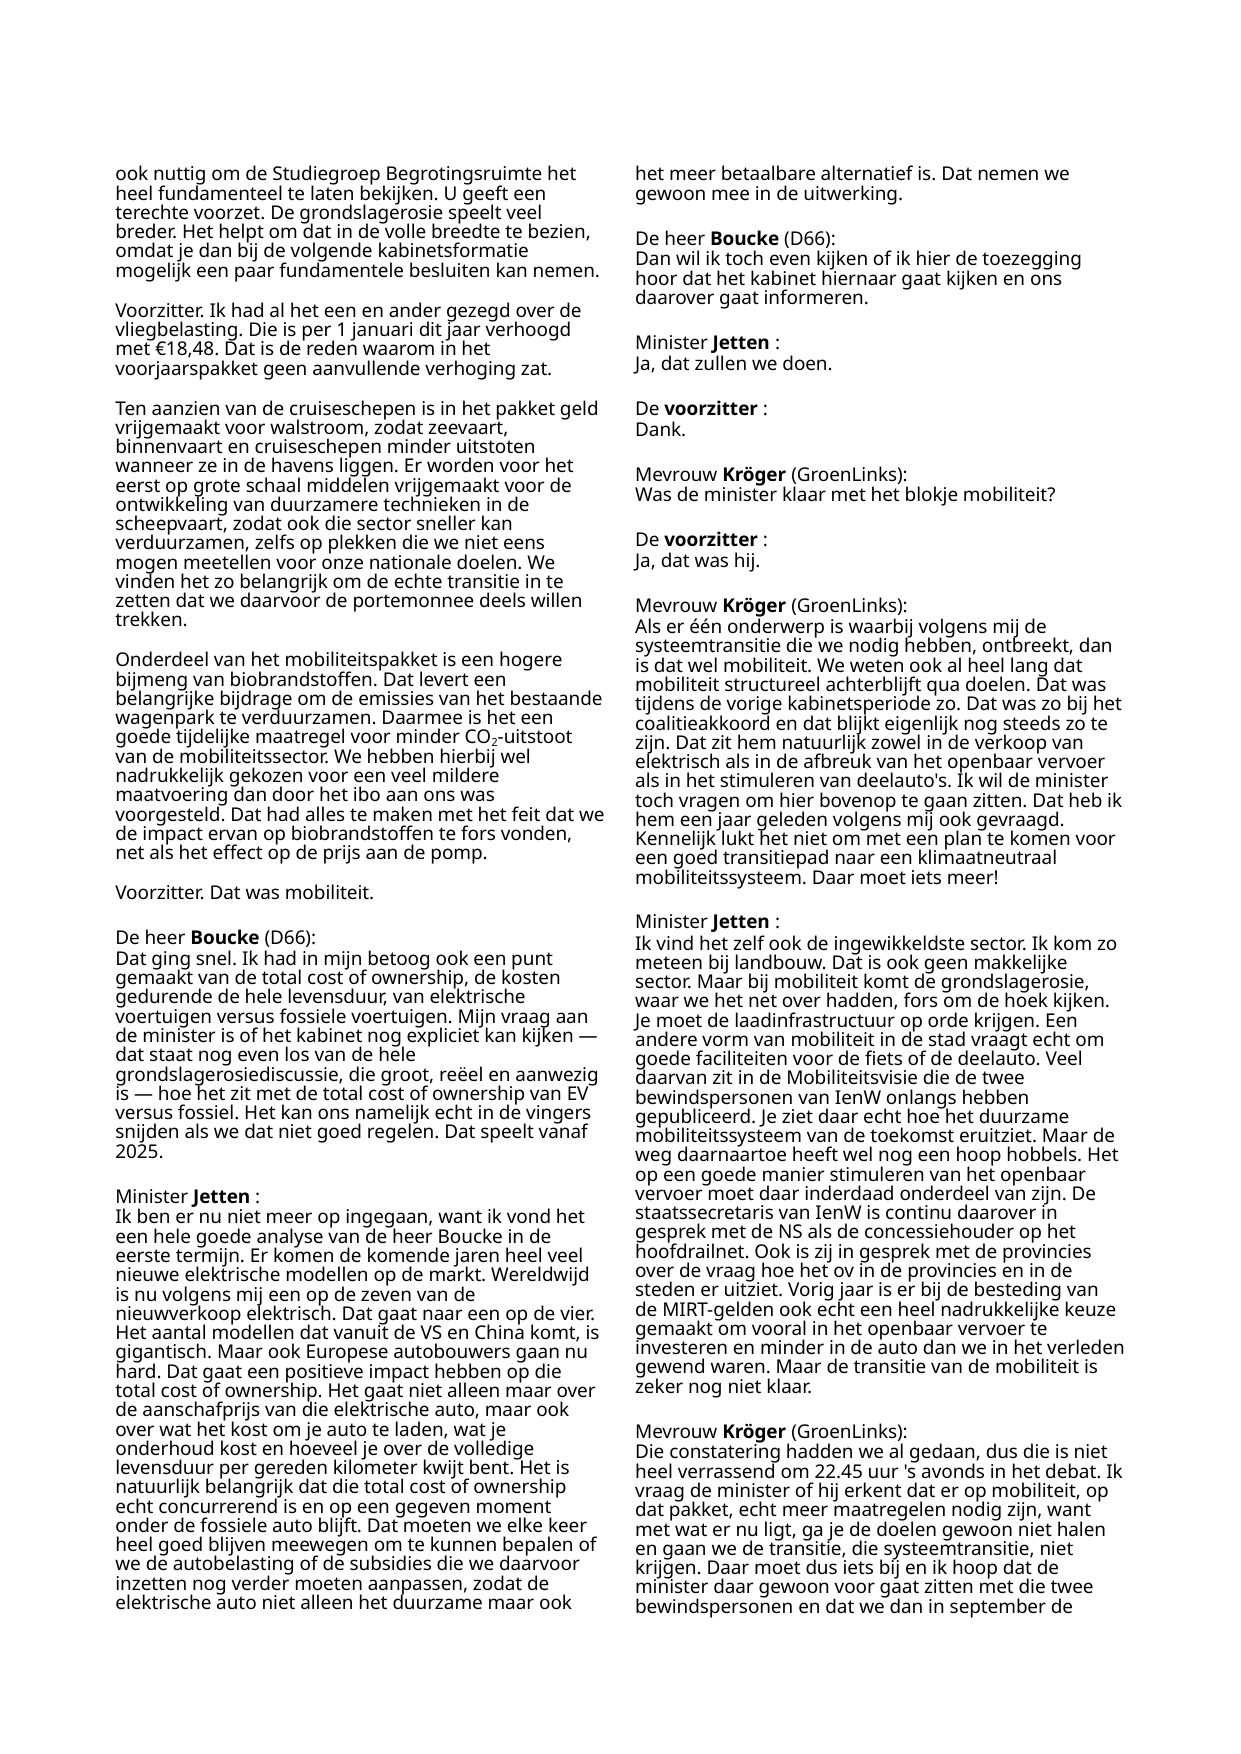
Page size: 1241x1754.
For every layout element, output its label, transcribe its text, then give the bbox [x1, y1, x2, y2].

text Minister Jetten : [115, 1183, 605, 1208]
text Die constatering hadden we al gedaan, dus die is niet heel verrassend om 22.45 uur 's avonds in het debat. Ik vraag de minister of hij erkent dat er op mobiliteit, op dat pakket, echt meer maatregelen nodig zijn, want met wat er nu ligt, ga je de doelen gewoon niet halen en gaan we de transitie, die systeemtransitie, niet krijgen. Daar moet dus iets bij en ik hoop dat de minister daar gewoon voor gaat zitten met die twee bewindspersonen en dat we dan in september de [635, 1443, 1125, 1617]
text Dank. [635, 421, 1125, 440]
text De heer Boucke (D66): [635, 225, 1125, 250]
text Minister Jetten : [635, 329, 1125, 355]
text Ten aanzien van de cruiseschepen is in het pakket geld vrijgemaakt voor walstroom, zodat zeevaart, binnenvaart en cruiseschepen minder uitstoten wanneer ze in de havens liggen. Er worden voor het eerst op grote schaal middelen vrijgemaakt voor de ontwikkeling van duurzamere technieken in de scheepvaart, zodat ook die sector sneller kan verduurzamen, zelfs op plekken die we niet eens mogen meetellen voor onze nationale doelen. We vinden het zo belangrijk om de echte transitie in te zetten dat we daarvoor de portemonnee deels willen trekken. [115, 399, 605, 631]
text Mevrouw Kröger (GroenLinks): [635, 1418, 1125, 1443]
text Voorzitter. Ik had al het een en ander gezegd over de vliegbelasting. Die is per 1 januari dit jaar verhoogd met €18,48. Dat is de reden waarom in het voorjaarspakket geen aanvullende verhoging zat. [115, 302, 605, 379]
text Ja, dat was hij. [635, 552, 1125, 572]
text De voorzitter : [635, 527, 1125, 552]
text Voorzitter. Dat was mobiliteit. [115, 884, 605, 903]
text Ja, dat zullen we doen. [635, 355, 1125, 374]
text De heer Boucke (D66): [115, 924, 605, 950]
text Mevrouw Kröger (GroenLinks): [635, 592, 1125, 618]
text De voorzitter : [635, 395, 1125, 421]
text Dan wil ik toch even kijken of ik hier de toezegging hoor dat het kabinet hiernaar gaat kijken en ons daarover gaat informeren. [635, 250, 1125, 308]
text Onderdeel van het mobiliteitspakket is een hogere bijmeng van biobrandstoffen. Dat levert een belangrijke bijdrage om de emissies van het bestaande wagenpark te verduurzamen. Daarmee is het een goede tijdelijke maatregel voor minder CO2-uitstoot van de mobiliteitssector. We hebben hierbij wel nadrukkelijk gekozen voor een veel mildere maatvoering dan door het ibo aan ons was voorgesteld. Dat had alles te maken met het feit dat we de impact ervan op biobrandstoffen te fors vonden, net als het effect op de prijs aan de pomp. [115, 651, 605, 863]
text ook nuttig om de Studiegroep Begrotingsruimte het heel fundamenteel te laten bekijken. U geeft een terechte voorzet. De grondslagerosie speelt veel breder. Het helpt om dat in de volle breedte te bezien, omdat je dan bij de volgende kabinetsformatie mogelijk een paar fundamentele besluiten kan nemen. [115, 165, 605, 281]
text Minister Jetten : [635, 909, 1125, 934]
text Ik ben er nu niet meer op ingegaan, want ik vond het een hele goede analyse van de heer Boucke in de eerste termijn. Er komen de komende jaren heel veel nieuwe elektrische modellen op de markt. Wereldwijd is nu volgens mij een op de zeven van de nieuwverkoop elektrisch. Dat gaat naar een op de vier. Het aantal modellen dat vanuit de VS en China komt, is gigantisch. Maar ook Europese autobouwers gaan nu hard. Dat gaat een positieve impact hebben op die total cost of ownership. Het gaat niet alleen maar over de aanschafprijs van die elektrische auto, maar ook over wat het kost om je auto te laden, wat je onderhoud kost en hoeveel je over de volledige levensduur per gereden kilometer kwijt bent. Het is natuurlijk belangrijk dat die total cost of ownership echt concurrerend is en op een gegeven moment onder de fossiele auto blijft. Dat moeten we elke keer heel goed blijven meewegen om te kunnen bepalen of we de autobelasting of de subsidies die we daarvoor inzetten nog verder moeten aanpassen, zodat de elektrische auto niet alleen het duurzame maar ook [115, 1208, 605, 1613]
text Was de minister klaar met het blokje mobiliteit? [635, 486, 1125, 506]
text Als er één onderwerp is waarbij volgens mij de systeemtransitie die we nodig hebben, ontbreekt, dan is dat wel mobiliteit. We weten ook al heel lang dat mobiliteit structureel achterblijft qua doelen. Dat was tijdens de vorige kabinetsperiode zo. Dat was zo bij het coalitieakkoord en dat blijkt eigenlijk nog steeds zo te zijn. Dat zit hem natuurlijk zowel in de verkoop van elektrisch als in de afbreuk van het openbaar vervoer als in het stimuleren van deelauto's. Ik wil de minister toch vragen om hier bovenop te gaan zitten. Dat heb ik hem een jaar geleden volgens mij ook gevraagd. Kennelijk lukt het niet om met een plan te komen voor een goed transitiepad naar een klimaatneutraal mobiliteitssysteem. Daar moet iets meer! [635, 618, 1125, 888]
text Mevrouw Kröger (GroenLinks): [635, 461, 1125, 486]
text Dat ging snel. Ik had in mijn betoog ook een punt gemaakt van de total cost of ownership, de kosten gedurende de hele levensduur, van elektrische voertuigen versus fossiele voertuigen. Mijn vraag aan de minister is of het kabinet nog expliciet kan kijken — dat staat nog even los van de hele grondslagerosiediscussie, die groot, reëel en aanwezig is — hoe het zit met de total cost of ownership van EV versus fossiel. Het kan ons namelijk echt in de vingers snijden als we dat niet goed regelen. Dat speelt vanaf 2025. [115, 950, 605, 1162]
text het meer betaalbare alternatief is. Dat nemen we gewoon mee in de uitwerking. [635, 165, 1125, 204]
text Ik vind het zelf ook de ingewikkeldste sector. Ik kom zo meteen bij landbouw. Dat is ook geen makkelijke sector. Maar bij mobiliteit komt de grondslagerosie, waar we het net over hadden, fors om de hoek kijken. Je moet de laadinfrastructuur op orde krijgen. Een andere vorm van mobiliteit in de stad vraagt echt om goede faciliteiten voor de fiets of de deelauto. Veel daarvan zit in de Mobiliteitsvisie die de twee bewindspersonen van IenW onlangs hebben gepubliceerd. Je ziet daar echt hoe het duurzame mobiliteitssysteem van de toekomst eruitziet. Maar de weg daarnaartoe heeft wel nog een hoop hobbels. Het op een goede manier stimuleren van het openbaar vervoer moet daar inderdaad onderdeel van zijn. De staatssecretaris van IenW is continu daarover in gesprek met de NS als de concessiehouder op het hoofdrailnet. Ook is zij in gesprek met de provincies over de vraag hoe het ov in de provincies en in de steden er uitziet. Vorig jaar is er bij de besteding van de MIRT-gelden ook echt een heel nadrukkelijke keuze gemaakt om vooral in het openbaar vervoer te investeren en minder in de auto dan we in het verleden gewend waren. Maar de transitie van de mobiliteit is zeker nog niet klaar. [635, 934, 1125, 1397]
